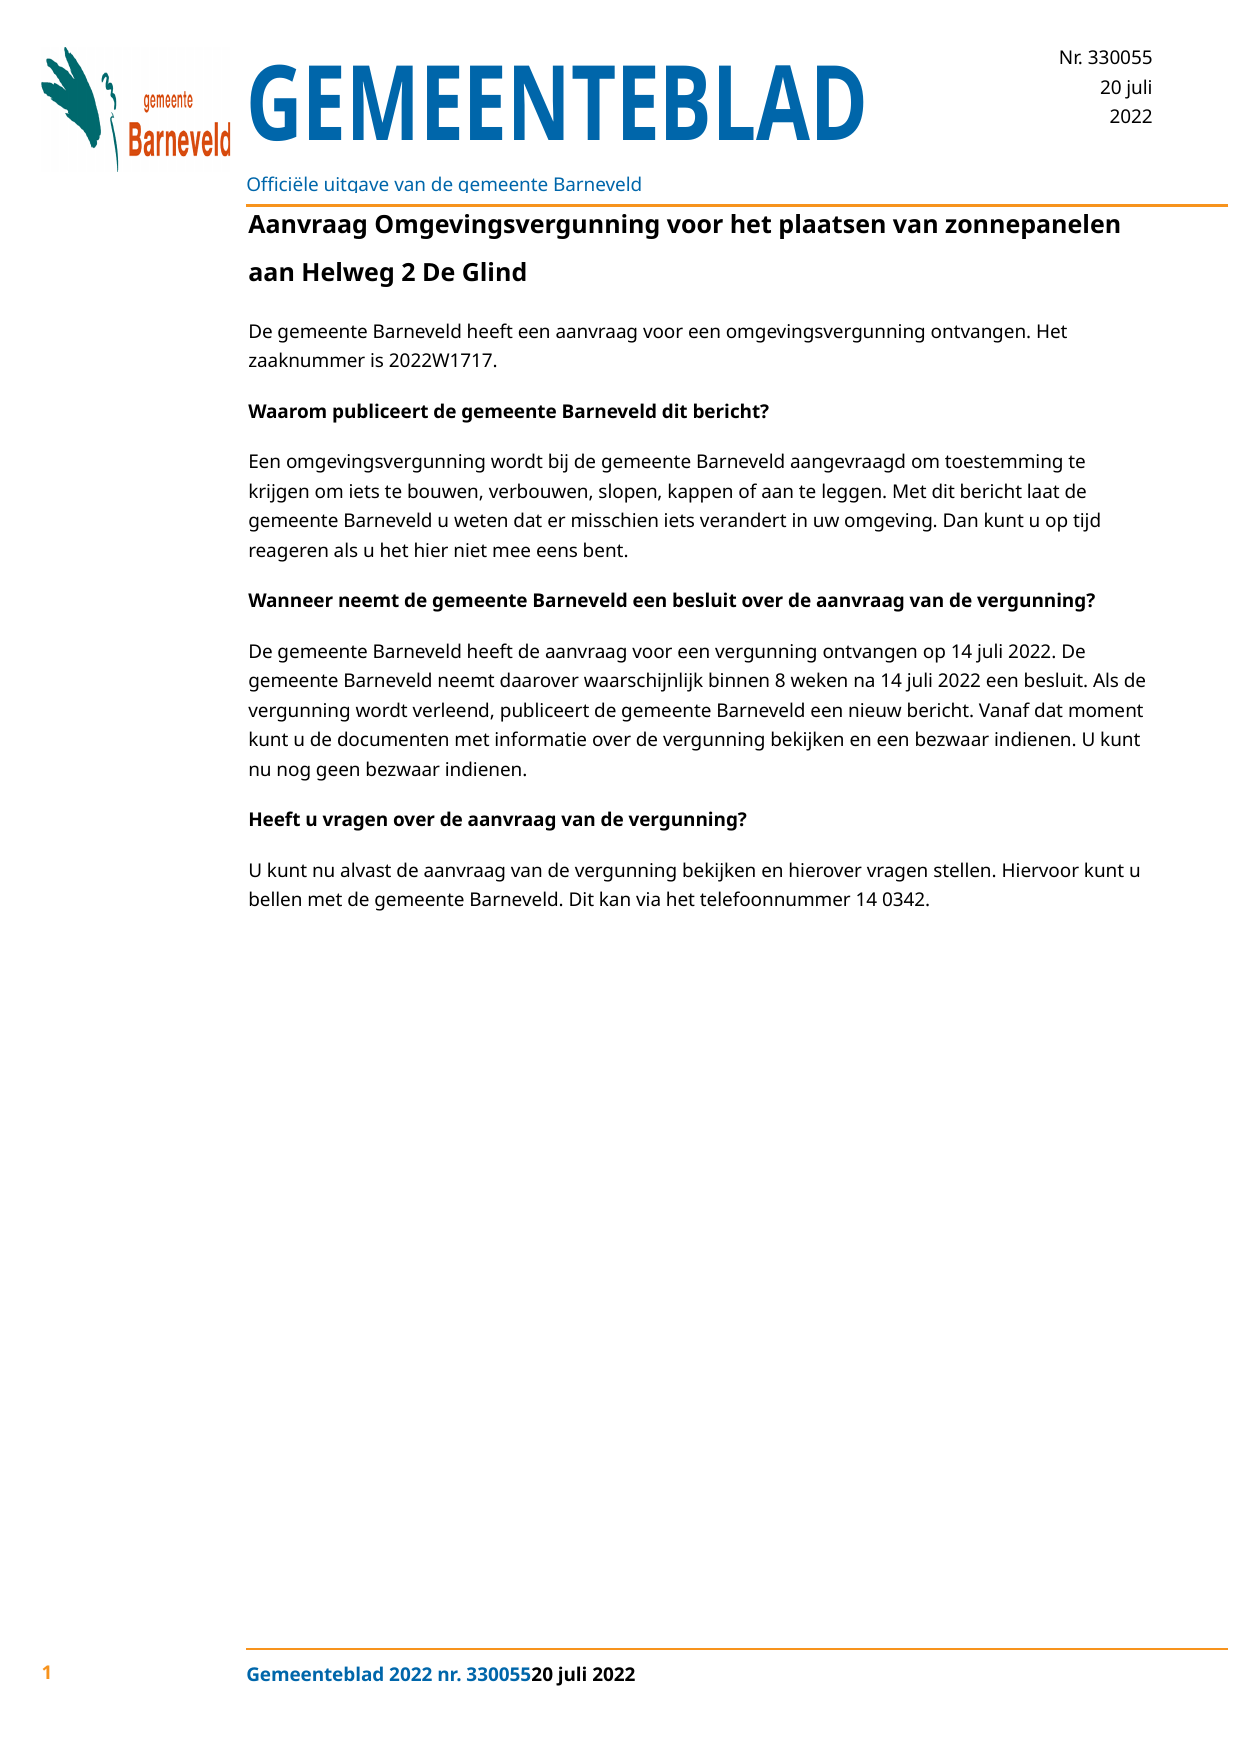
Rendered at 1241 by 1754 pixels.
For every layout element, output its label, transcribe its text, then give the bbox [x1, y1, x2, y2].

text Een omgevingsvergunning wordt bij de gemeente Barneveld aangevraagd om toestemming te krijgen om iets te bouwen, verbouwen, slopen, kappen of aan te leggen. Met dit bericht laat de gemeente Barneveld u weten dat er misschien iets verandert in uw omgeving. Dan kunt u op tijd reageren als u het hier niet mee eens bent. [248, 448, 1152, 563]
text Waarom publiceert de gemeente Barneveld dit bericht? [248, 398, 1152, 424]
text De gemeente Barneveld heeft de aanvraag voor een vergunning ontvangen op 14 juli 2022. De gemeente Barneveld neemt daarover waarschijnlijk binnen 8 weken na 14 juli 2022 een besluit. Als de vergunning wordt verleend, publiceert de gemeente Barneveld een nieuw bericht. Vanaf dat moment kunt u de documenten met informatie over de vergunning bekijken en een bezwaar indienen. U kunt nu nog geen bezwaar indienen. [248, 638, 1152, 782]
text De gemeente Barneveld heeft een aanvraag voor een omgevingsvergunning ontvangen. Het zaaknummer is 2022W1717. [248, 318, 1152, 373]
text Aanvraag Omgevingsvergunning voor het plaatsen van zonnepanelen aan Helweg 2 De Glind [248, 207, 1152, 288]
picture [41, 47, 231, 172]
text Wanneer neemt de gemeente Barneveld een besluit over de aanvraag van de vergunning? [248, 587, 1152, 613]
text Heeft u vragen over de aanvraag van de vergunning? [248, 807, 1152, 832]
text U kunt nu alvast de aanvraag van de vergunning bekijken en hierover vragen stellen. Hiervoor kunt u bellen met de gemeente Barneveld. Dit kan via het telefoonnummer 14 0342. [248, 857, 1152, 912]
